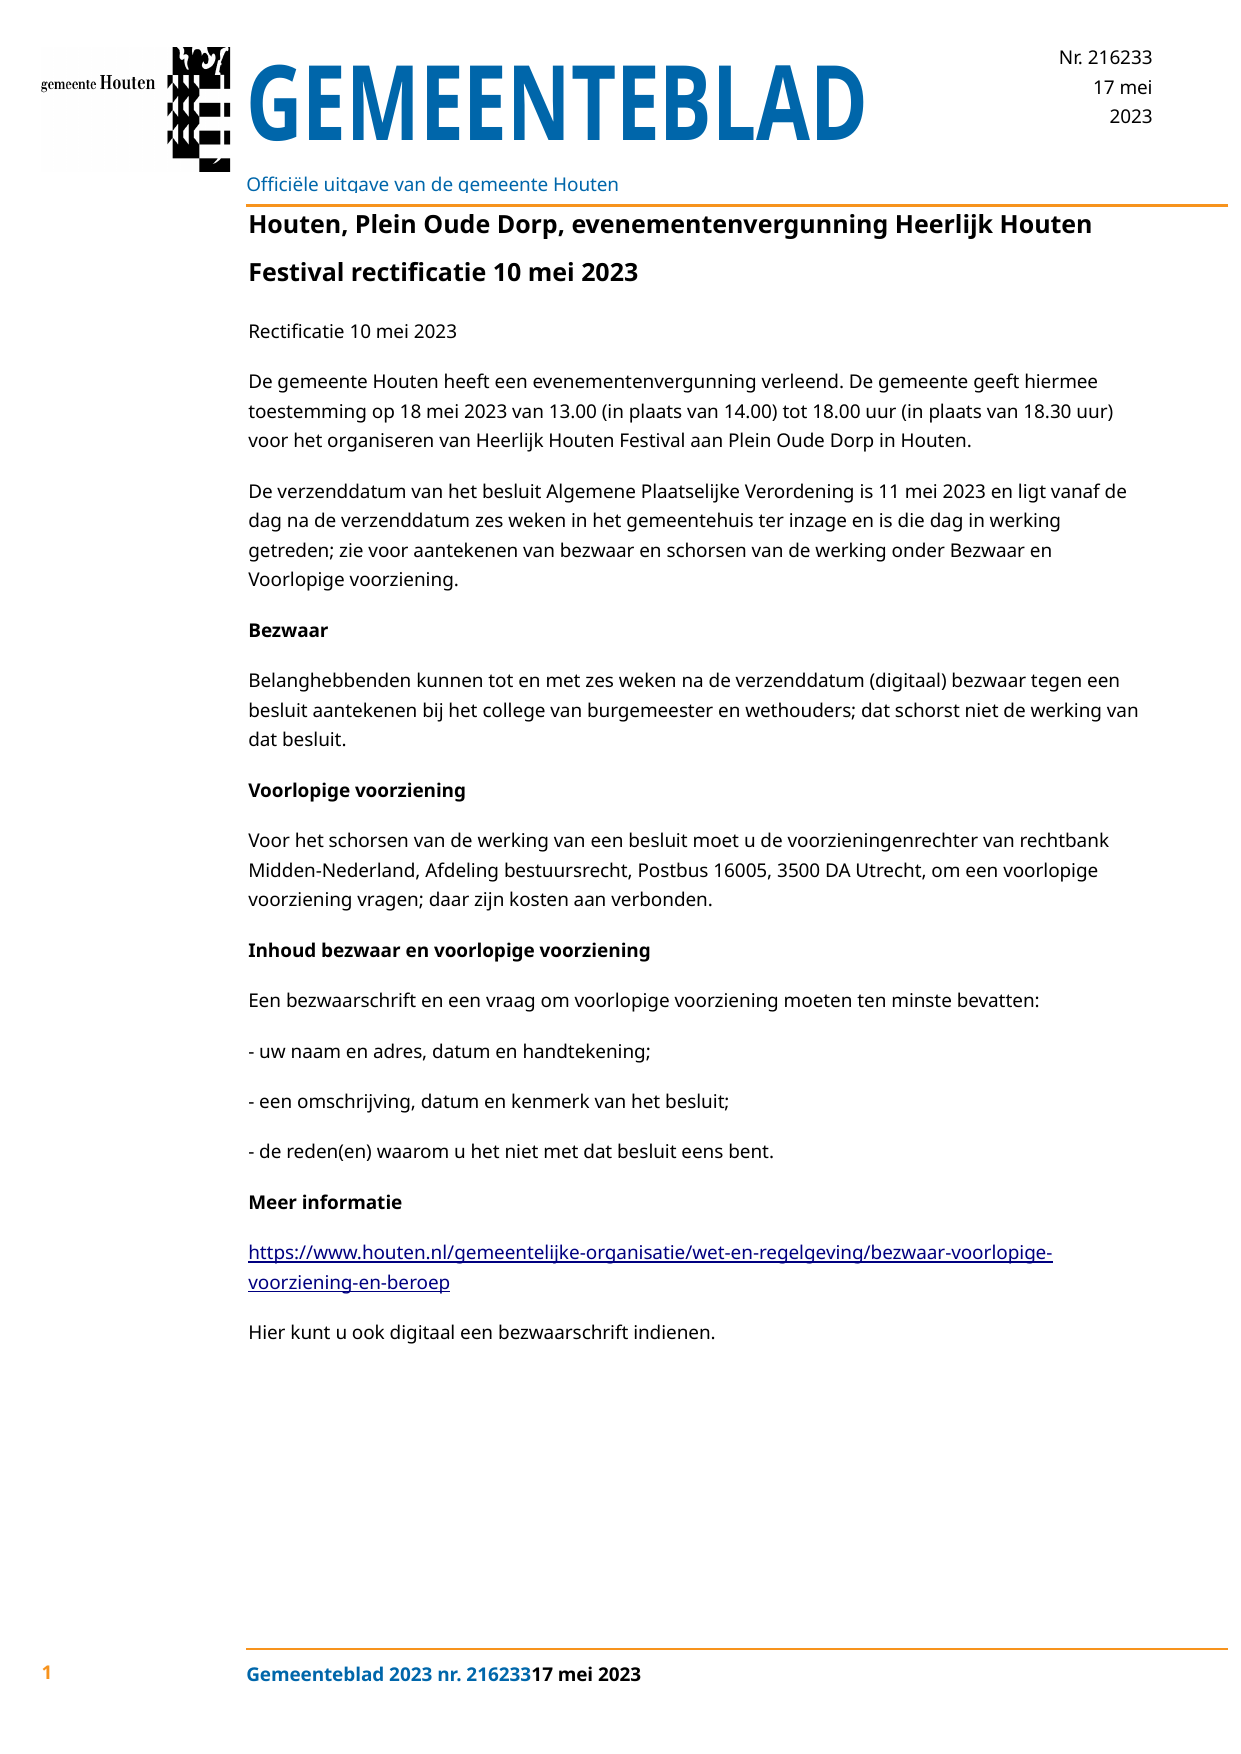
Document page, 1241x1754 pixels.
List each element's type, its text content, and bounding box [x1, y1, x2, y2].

text Houten, Plein Oude Dorp, evenementenvergunning Heerlijk Houten Festival rectificatie 10 mei 2023 [248, 207, 1152, 288]
text De verzenddatum van het besluit Algemene Plaatselijke Verordening is 11 mei 2023 en ligt vanaf de dag na de verzenddatum zes weken in het gemeentehuis ter inzage en is die dag in werking getreden; zie voor aantekenen van bezwaar en schorsen van de werking onder Bezwaar en Voorlopige voorziening. [248, 478, 1152, 592]
text Belanghebbenden kunnen tot en met zes weken na de verzenddatum (digitaal) bezwaar tegen een besluit aantekenen bij het college van burgemeester en wethouders; dat schorst niet de werking van dat besluit. [248, 667, 1152, 752]
text - uw naam en adres, datum en handtekening; [248, 1038, 1152, 1064]
text Voorlopige voorziening [248, 777, 1152, 803]
text Hier kunt u ook digitaal een bezwaarschrift indienen. [248, 1319, 1152, 1345]
text Inhoud bezwaar en voorlopige voorziening [248, 937, 1152, 963]
text De gemeente Houten heeft een evenementenvergunning verleend. De gemeente geeft hiermee toestemming op 18 mei 2023 van 13.00 (in plaats van 14.00) tot 18.00 uur (in plaats van 18.30 uur) voor het organiseren van Heerlijk Houten Festival aan Plein Oude Dorp in Houten. [248, 368, 1152, 453]
text - de reden(en) waarom u het niet met dat besluit eens bent. [248, 1139, 1152, 1164]
text Rectificatie 10 mei 2023 [248, 318, 1152, 344]
text Voor het schorsen van de werking van een besluit moet u de voorzieningenrechter van rechtbank Midden-Nederland, Afdeling bestuursrecht, Postbus 16005, 3500 DA Utrecht, om een voorlopige voorziening vragen; daar zijn kosten aan verbonden. [248, 827, 1152, 912]
text https://www.houten.nl/gemeentelijke-organisatie/wet-en-regelgeving/bezwaar-voorlopige-voorziening-en-beroep [248, 1239, 1152, 1295]
text Meer informatie [248, 1189, 1152, 1215]
text - een omschrijving, datum en kenmerk van het besluit; [248, 1088, 1152, 1114]
text Een bezwaarschrift en een vraag om voorlopige voorziening moeten ten minste bevatten: [248, 987, 1152, 1013]
picture [41, 47, 231, 172]
text Bezwaar [248, 617, 1152, 643]
